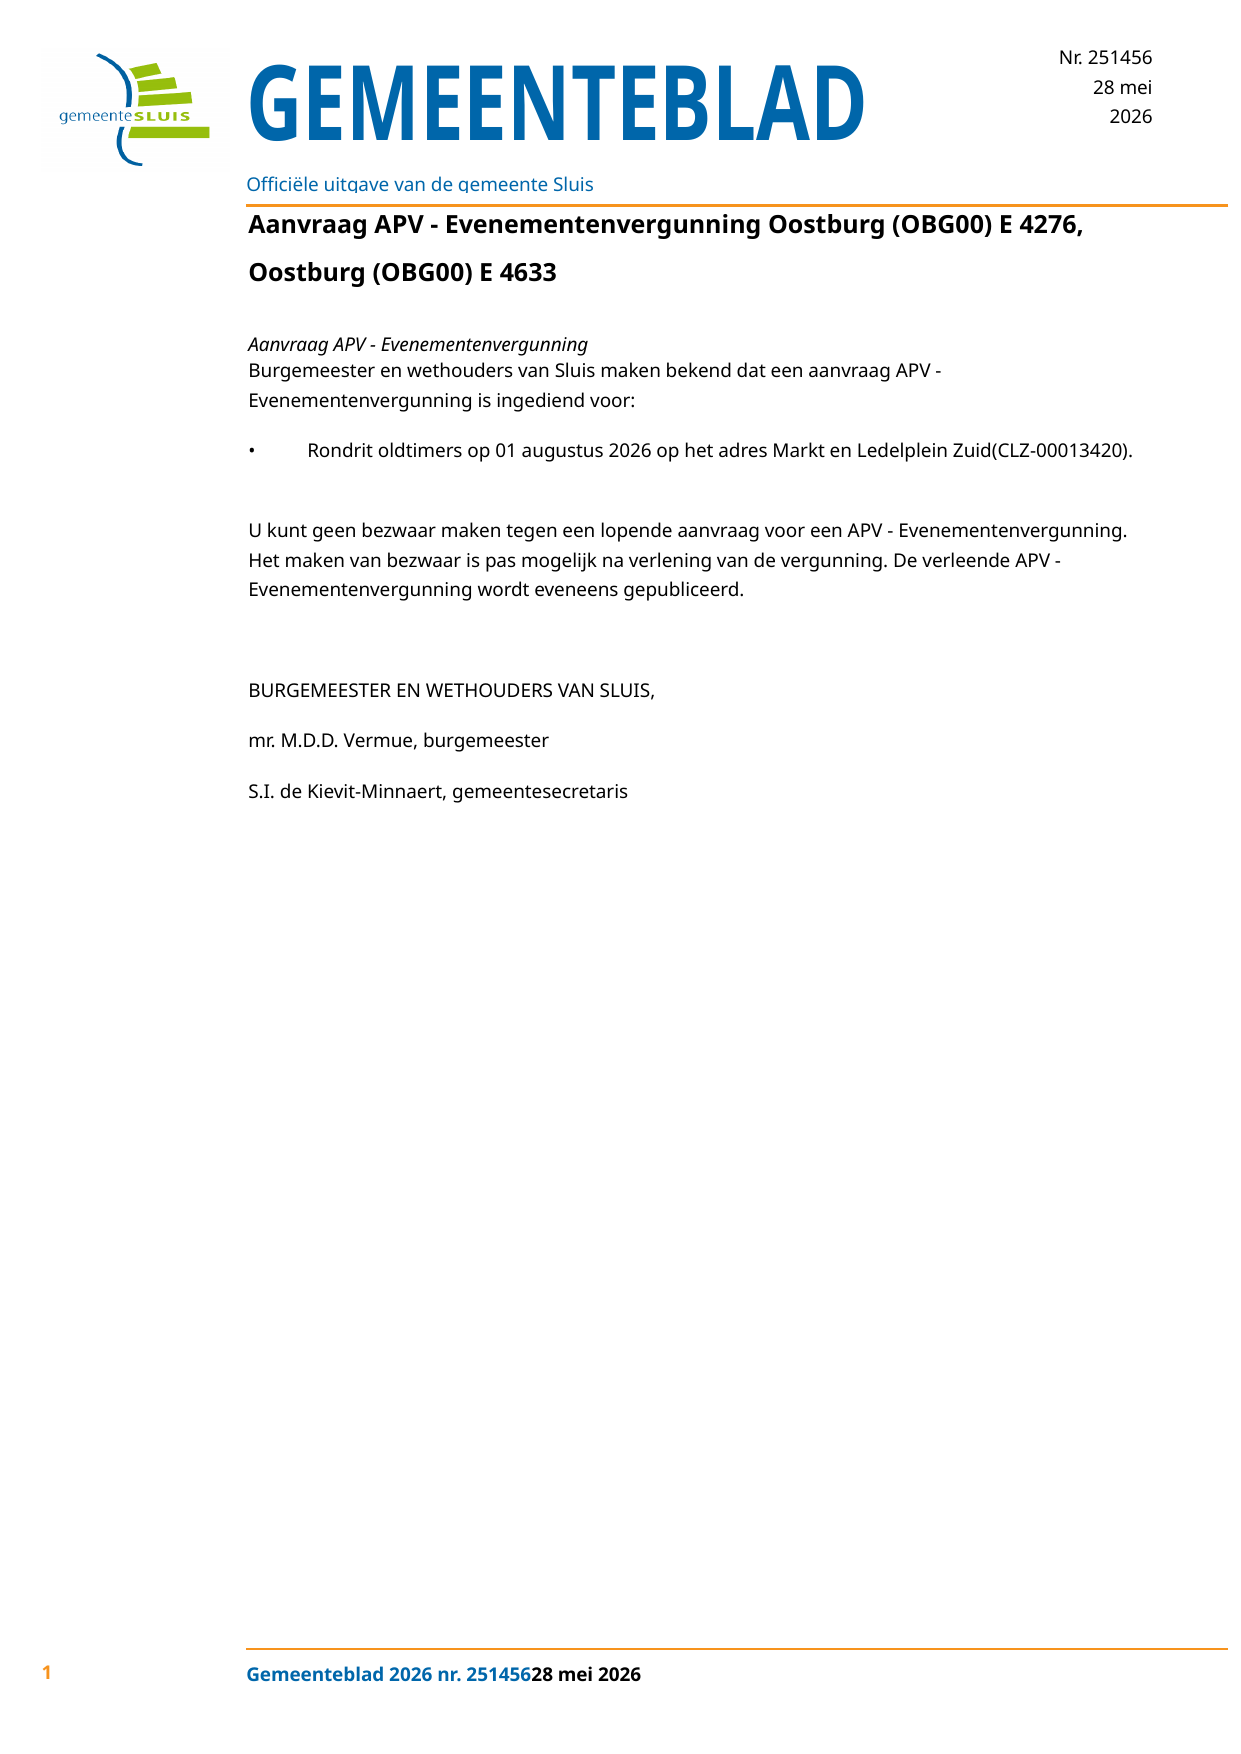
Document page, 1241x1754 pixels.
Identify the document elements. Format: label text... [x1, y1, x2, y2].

text S.I. de Kievit-Minnaert, gemeentesecretaris [248, 778, 1152, 804]
text Aanvraag APV - Evenementenvergunning Oostburg (OBG00) E 4276, Oostburg (OBG00) E 4633 [248, 207, 1152, 288]
list Rondrit oldtimers op 01 augustus 2026 op het adres Markt en Ledelplein Zuid(CLZ-00013420). [248, 437, 1152, 463]
text Aanvraag APV - Evenementenvergunning [248, 331, 1152, 357]
picture [41, 47, 231, 172]
text BURGEMEESTER EN WETHOUDERS VAN SLUIS, [248, 677, 1152, 703]
text Burgemeester en wethouders van Sluis maken bekend dat een aanvraag APV - Evenementenvergunning is ingediend voor: [248, 357, 1152, 412]
text U kunt geen bezwaar maken tegen een lopende aanvraag voor een APV - Evenementenvergunning. Het maken van bezwaar is pas mogelijk na verlening van de vergunning. De verleende APV - Evenementenvergunning wordt eveneens gepubliceerd. [248, 517, 1152, 602]
text mr. M.D.D. Vermue, burgemeester [248, 728, 1152, 753]
